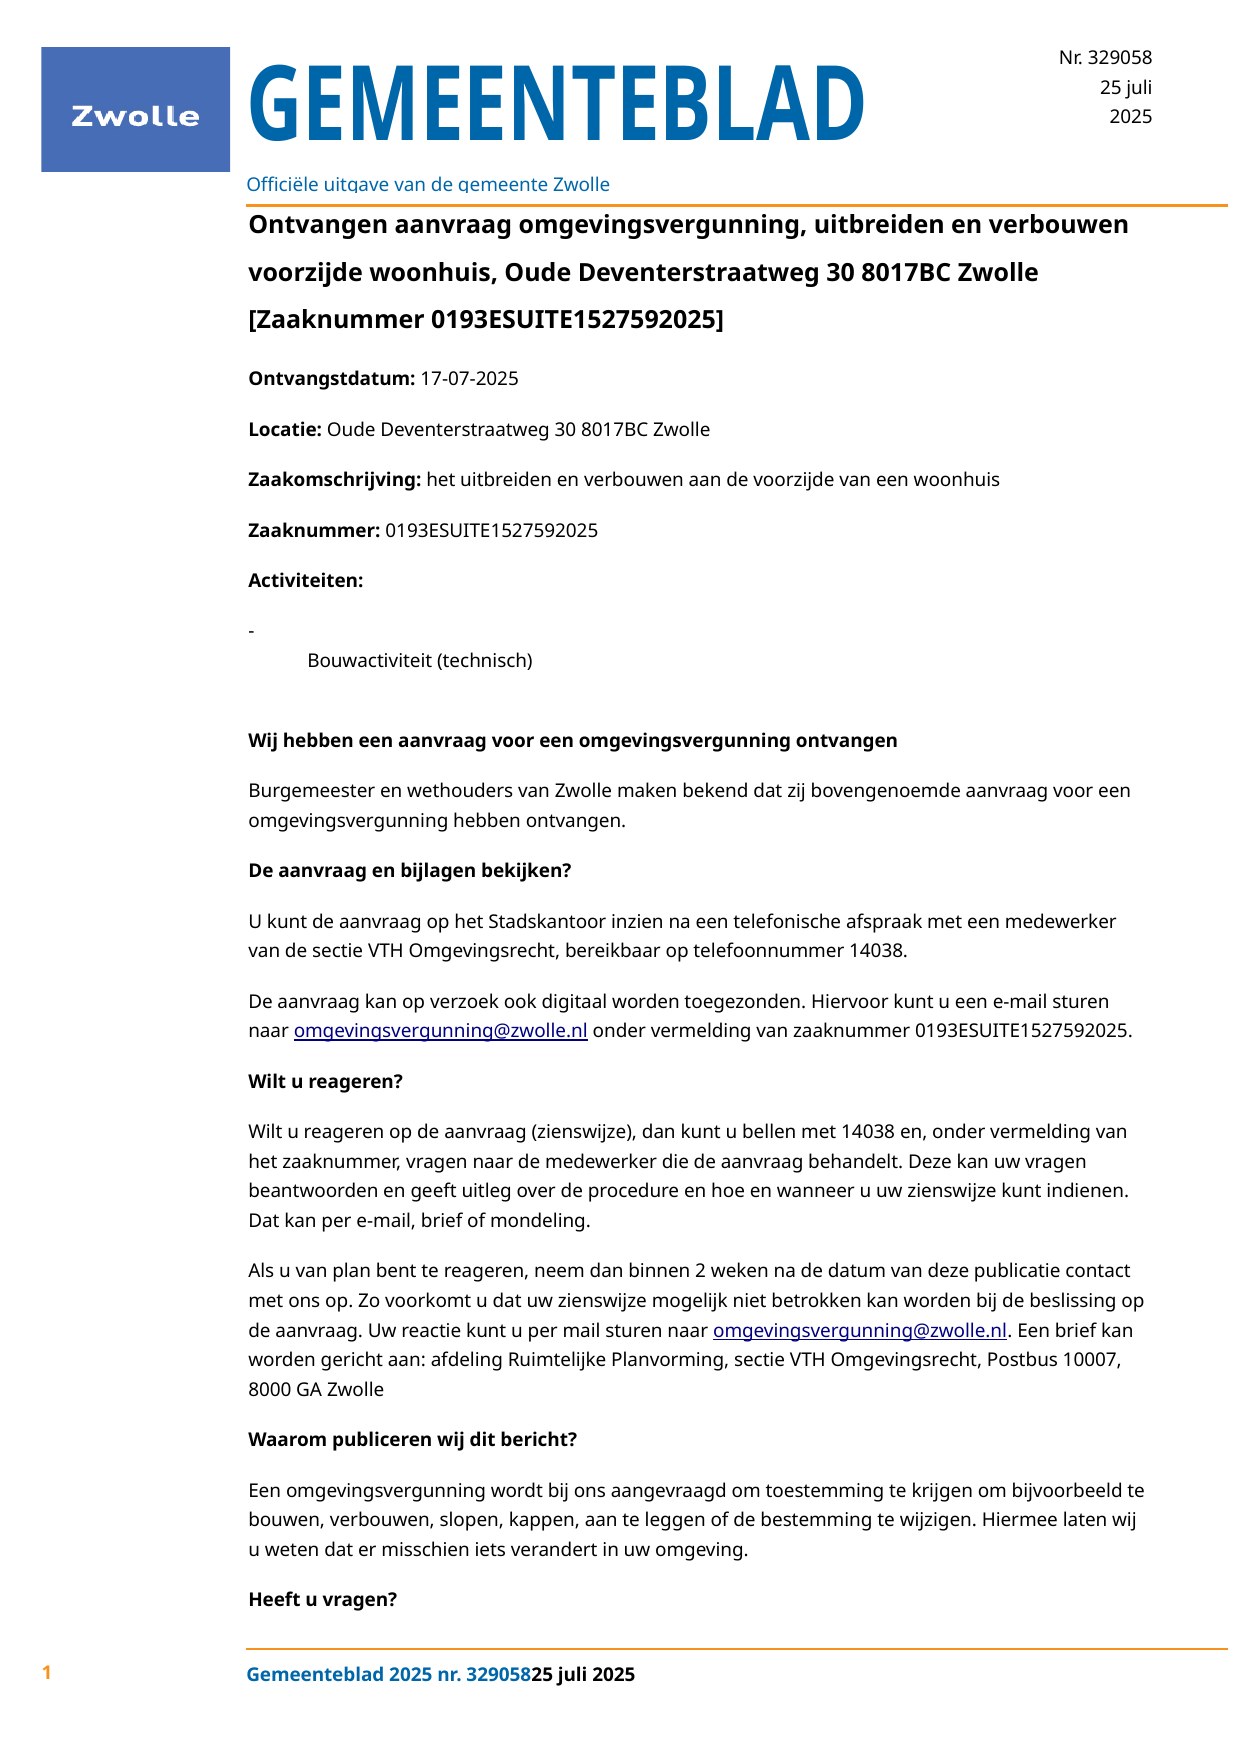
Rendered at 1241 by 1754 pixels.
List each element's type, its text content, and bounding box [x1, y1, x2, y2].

text Zaakomschrijving: het uitbreiden en verbouwen aan de voorzijde van een woonhuis [248, 466, 1152, 492]
list Bouwactiviteit (technisch) [248, 647, 1152, 673]
text Activiteiten: [248, 567, 1152, 593]
text De aanvraag kan op verzoek ook digitaal worden toegezonden. Hiervoor kunt u een e-mail sturen naar omgevingsvergunning@zwolle.nl onder vermelding van zaaknummer 0193ESUITE1527592025. [248, 988, 1152, 1043]
text Een omgevingsvergunning wordt bij ons aangevraagd om toestemming te krijgen om bijvoorbeeld te bouwen, verbouwen, slopen, kappen, aan te leggen of de bestemming te wijzigen. Hiermee laten wij u weten dat er misschien iets verandert in uw omgeving. [248, 1477, 1152, 1562]
text Waarom publiceren wij dit bericht? [248, 1426, 1152, 1452]
picture [41, 47, 231, 172]
text Zaaknummer: 0193ESUITE1527592025 [248, 517, 1152, 542]
text Ontvangstdatum: 17-07-2025 [248, 366, 1152, 391]
text Als u van plan bent te reageren, neem dan binnen 2 weken na de datum van deze publicatie contact met ons op. Zo voorkomt u dat uw zienswijze mogelijk niet betrokken kan worden bij de beslissing op de aanvraag. Uw reactie kunt u per mail sturen naar omgevingsvergunning@zwolle.nl. Een brief kan worden gericht aan: afdeling Ruimtelijke Planvorming, sectie VTH Omgevingsrecht, Postbus 10007, 8000 GA Zwolle [248, 1258, 1152, 1402]
text Wij hebben een aanvraag voor een omgevingsvergunning ontvangen [248, 727, 1152, 753]
text Wilt u reageren op de aanvraag (zienswijze), dan kunt u bellen met 14038 en, onder vermelding van het zaaknummer, vragen naar de medewerker die de aanvraag behandelt. Deze kan uw vragen beantwoorden en geeft uitleg over de procedure en hoe en wanneer u uw zienswijze kunt indienen. Dat kan per e-mail, brief of mondeling. [248, 1118, 1152, 1233]
text Heeft u vragen? [248, 1586, 1152, 1612]
text Wilt u reageren? [248, 1068, 1152, 1094]
text U kunt de aanvraag op het Stadskantoor inzien na een telefonische afspraak met een medewerker van de sectie VTH Omgevingsrecht, bereikbaar op telefoonnummer 14038. [248, 908, 1152, 963]
text Ontvangen aanvraag omgevingsvergunning, uitbreiden en verbouwen voorzijde woonhuis, Oude Deventerstraatweg 30 8017BC Zwolle [Zaaknummer 0193ESUITE1527592025] [248, 207, 1152, 336]
text De aanvraag en bijlagen bekijken? [248, 858, 1152, 883]
text Burgemeester en wethouders van Zwolle maken bekend dat zij bovengenoemde aanvraag voor een omgevingsvergunning hebben ontvangen. [248, 778, 1152, 833]
text Locatie: Oude Deventerstraatweg 30 8017BC Zwolle [248, 416, 1152, 442]
